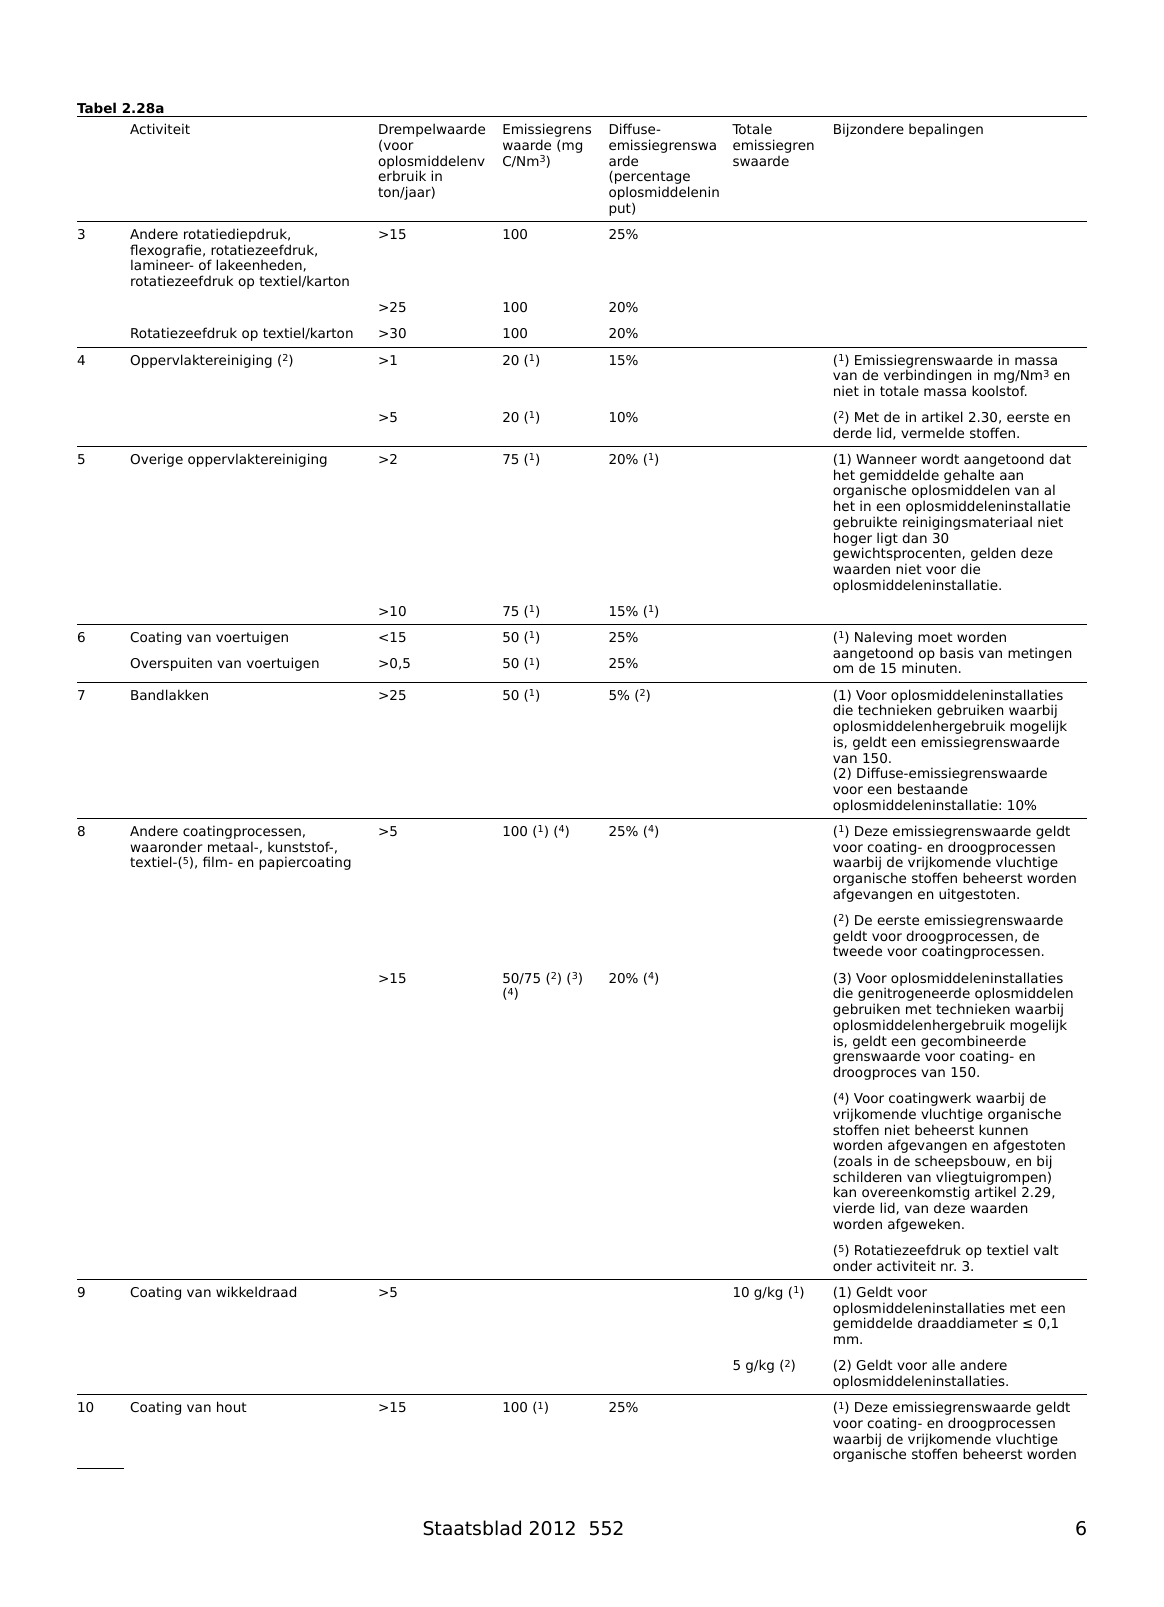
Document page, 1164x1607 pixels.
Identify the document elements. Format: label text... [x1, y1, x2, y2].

table_cell (2) Met de in artikel 2.30, eerste en derde lid, vermelde stoffen. [827, 404, 1087, 446]
table_cell [602, 1237, 726, 1279]
table_cell [496, 1085, 602, 1237]
table_cell 15% (1) [602, 598, 726, 624]
table_cell [496, 907, 602, 965]
table_cell (2) Diffuse-emissiegrenswaarde voor een bestaande oplosmiddeleninstallatie: 10% [827, 766, 1087, 818]
table_cell 5 [77, 447, 124, 598]
table_cell 10 g/kg (1) [726, 1280, 827, 1352]
table_cell (4) Voor coatingwerk waarbij de vrijkomende vluchtige organische stoffen niet beheerst kunnen worden afgevangen en afgestoten (zoals in de scheepsbouw, en bij schilderen van vliegtuigrompen) kan overeenkomstig artikel 2.29, vierde lid, van deze waarden worden afgeweken. [827, 1085, 1087, 1237]
table_cell [602, 1085, 726, 1237]
table_cell [77, 598, 124, 624]
table_cell 25% (4) [602, 819, 726, 907]
table_cell >5 [372, 404, 496, 446]
table_cell >30 [372, 320, 496, 347]
table_cell Oppervlaktereiniging (2) [124, 348, 372, 446]
table_cell (1) Deze emissiegrenswaarde geldt voor coating- en droogprocessen waarbij de vrijkomende vluchtige organische stoffen beheerst worden [827, 1395, 1087, 1468]
table_cell 20 (1) [496, 404, 602, 446]
table_cell Overige oppervlaktereiniging [124, 447, 372, 624]
table_cell Bandlakken [124, 683, 372, 766]
table_cell >10 [372, 598, 496, 624]
table_cell [827, 598, 1087, 624]
table_cell Overspuiten van voertuigen [124, 650, 372, 682]
table_cell [726, 683, 827, 766]
table_cell [124, 294, 372, 320]
table_cell [372, 1237, 496, 1279]
table_cell Emissiegrenswaarde (mg C/Nm3) [496, 117, 602, 221]
table_cell (1) Wanneer wordt aangetoond dat het gemiddelde gehalte aan organische oplosmiddelen van al het in een oplosmiddeleninstallatie gebruikte reinigingsmateriaal niet hoger ligt dan 30 gewichtsprocenten, gelden deze waarden niet voor die oplosmiddeleninstallatie. [827, 447, 1087, 598]
table_cell [496, 1280, 602, 1352]
table_cell (1) Deze emissiegrenswaarde geldt voor coating- en droogprocessen waarbij de vrijkomende vluchtige organische stoffen beheerst worden afgevangen en uitgestoten. [827, 819, 1087, 907]
table_cell [77, 404, 124, 446]
table_cell [124, 1237, 372, 1279]
table_cell 25% [602, 650, 726, 682]
table_cell [827, 320, 1087, 347]
table_cell 5 g/kg (2) [726, 1353, 827, 1394]
table_cell [124, 766, 372, 818]
table_cell >5 [372, 1280, 496, 1352]
table_cell 25% [602, 1395, 726, 1468]
table_cell 20% [602, 320, 726, 347]
table_cell 100 (1) (4) [496, 819, 602, 907]
table_cell 50 (1) [496, 625, 602, 650]
table_cell 25% [602, 625, 726, 650]
table_cell [496, 1237, 602, 1279]
table_cell (2) Geldt voor alle andere oplosmiddeleninstallaties. [827, 1353, 1087, 1394]
table_cell >25 [372, 683, 496, 766]
table_cell Rotatiezeefdruk op textiel/karton [124, 320, 372, 347]
table_cell [602, 1353, 726, 1394]
table_cell [602, 907, 726, 965]
table_cell 75 (1) [496, 598, 602, 624]
table_cell [372, 907, 496, 965]
table_cell [124, 907, 372, 965]
table_cell 3 [77, 222, 124, 294]
table_cell 15% [602, 348, 726, 404]
table_cell (5) Rotatiezeefdruk op textiel valt onder activiteit nr. 3. [827, 1237, 1087, 1279]
table_cell >15 [372, 965, 496, 1085]
table_cell [726, 348, 827, 446]
table_cell (1) Emissiegrenswaarde in massa van de verbindingen in mg/Nm3 en niet in totale massa koolstof. [827, 348, 1087, 404]
table_cell [827, 294, 1087, 320]
table_cell 50 (1) [496, 650, 602, 682]
table_cell 10% [602, 404, 726, 446]
table_cell [726, 1395, 827, 1468]
table_cell Activiteit [124, 117, 372, 221]
table_cell Andere rotatiediepdruk, flexografie, rotatiezeefdruk, lamineer- of lakeenheden, rotatiezeefdruk op textiel/karton [124, 222, 372, 294]
table_cell 100 (1) [496, 1395, 602, 1468]
table_cell [496, 766, 602, 818]
table_cell [77, 650, 124, 682]
table_cell (2) De eerste emissiegrenswaarde geldt voor droogprocessen, de tweede voor coatingprocessen. [827, 907, 1087, 965]
table_cell [726, 819, 827, 1279]
table_cell [124, 1085, 372, 1237]
table_header Tabel 2.28a [77, 100, 1087, 116]
table_cell [602, 1280, 726, 1352]
table_cell Coating van voertuigen [124, 625, 372, 650]
table_cell >0,5 [372, 650, 496, 682]
table_cell [372, 1353, 496, 1394]
table_cell 9 [77, 1280, 124, 1394]
table_cell 50/75 (2) (3)(4) [496, 965, 602, 1085]
table_cell [77, 117, 124, 221]
table_cell 6 [77, 625, 124, 650]
table_cell 7 [77, 683, 124, 766]
table_cell 8 [77, 819, 124, 1279]
table_cell 4 [77, 348, 124, 404]
table_cell >15 [372, 222, 496, 294]
table_cell [726, 766, 827, 818]
table_cell [372, 1085, 496, 1237]
table_cell [827, 222, 1087, 294]
table_cell >2 [372, 447, 496, 598]
table_cell 100 [496, 320, 602, 347]
table_cell [77, 766, 124, 818]
table_cell [124, 1353, 372, 1394]
table_cell 50 (1) [496, 683, 602, 766]
table_cell >15 [372, 1395, 496, 1468]
table_cell 20% (1) [602, 447, 726, 598]
table_cell (1) Naleving moet worden aangetoond op basis van metingen om de 15 minuten. [827, 625, 1087, 682]
table_cell 75 (1) [496, 447, 602, 598]
table_cell [726, 447, 827, 624]
table_cell Coating van wikkeldraad [124, 1280, 372, 1352]
table_cell (1) Geldt voor oplosmiddeleninstallaties met een gemiddelde draaddiameter ≤ 0,1 mm. [827, 1280, 1087, 1352]
table_cell Drempelwaarde (voor oplosmiddelenverbruik in ton/jaar) [372, 117, 496, 221]
table_cell >25 [372, 294, 496, 320]
table_cell (1) Voor oplosmiddeleninstallaties die technieken gebruiken waarbij oplosmiddelenhergebruik mogelijk is, geldt een emissiegrenswaarde van 150. [827, 683, 1087, 766]
table_cell 25% [602, 222, 726, 294]
table_cell <15 [372, 625, 496, 650]
table_cell [726, 625, 827, 682]
table_cell Bijzondere bepalingen [827, 117, 1087, 221]
table_cell 20% [602, 294, 726, 320]
table_cell [77, 320, 124, 347]
table_cell [77, 294, 124, 320]
table_cell Coating van hout [124, 1395, 372, 1468]
table_cell 20% (4) [602, 965, 726, 1085]
table_cell 10 [77, 1395, 124, 1468]
table_cell >5 [372, 819, 496, 907]
table_cell Andere coatingprocessen, waaronder metaal-, kunststof-, textiel-(5), film- en papiercoating [124, 819, 372, 907]
table_cell 100 [496, 294, 602, 320]
table_cell [602, 766, 726, 818]
table_cell (3) Voor oplosmiddeleninstallaties die genitrogeneerde oplosmiddelen gebruiken met technieken waarbij oplosmiddelenhergebruik mogelijk is, geldt een gecombineerde grenswaarde voor coating- en droogproces van 150. [827, 965, 1087, 1085]
table_cell [124, 965, 372, 1085]
table_cell [372, 766, 496, 818]
table_cell Totale emissiegrenswaarde [726, 117, 827, 221]
table_cell [726, 222, 827, 347]
table_cell Diffuse-emissiegrenswaarde (percentage oplosmiddeleninput) [602, 117, 726, 221]
table_cell >1 [372, 348, 496, 404]
table_cell 5% (2) [602, 683, 726, 766]
table_cell [496, 1353, 602, 1394]
table_cell 20 (1) [496, 348, 602, 404]
table_cell 100 [496, 222, 602, 294]
